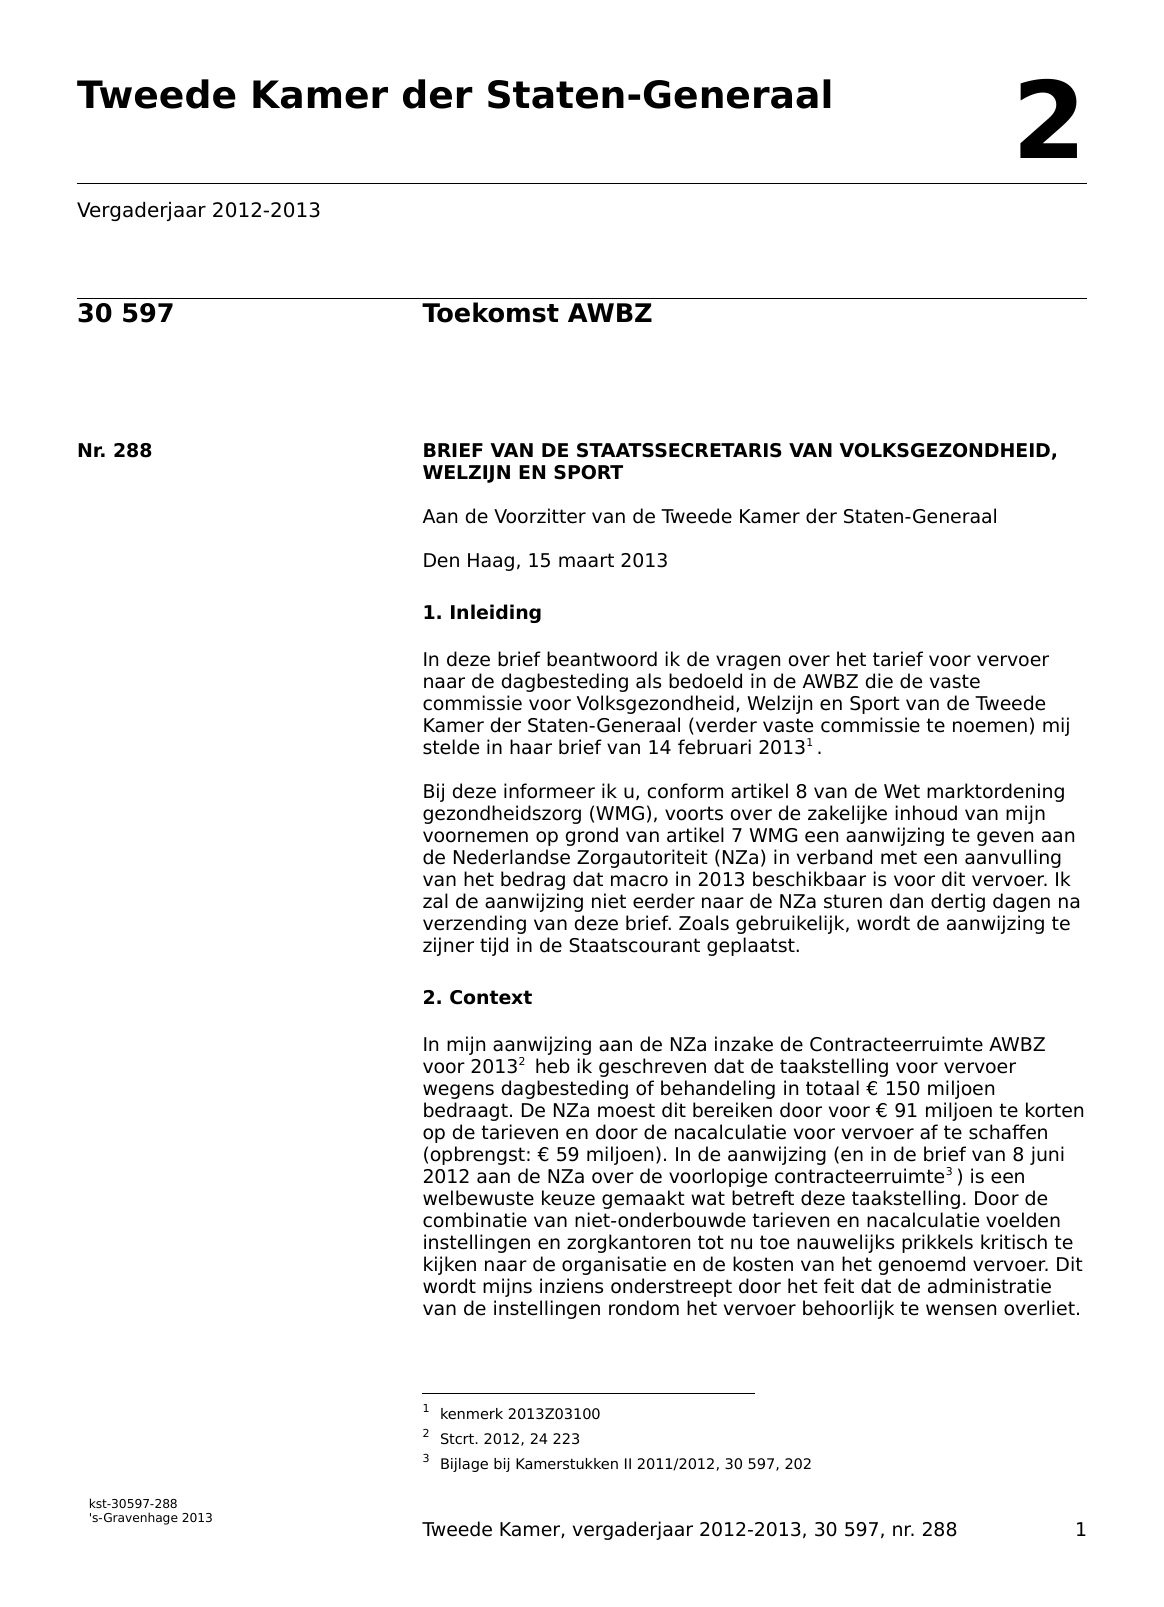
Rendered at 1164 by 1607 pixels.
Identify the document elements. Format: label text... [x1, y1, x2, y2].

subtitle 30 597 Toekomst AWBZ [77, 299, 1087, 329]
table_header Tweede Kamer der Staten-Generaal [77, 59, 886, 183]
table_header 2 [886, 59, 1087, 183]
text In mijn aanwijzing aan de NZa inzake de Contracteerruimte AWBZ voor 2013 heb ik geschreven dat de taakstelling voor vervoer wegens dagbesteding of behandeling in totaal € 150 miljoen bedraagt. De NZa moest dit bereiken door voor € 91 miljoen te korten op de tarieven en door de nacalculatie voor vervoer af te schaffen (opbrengst: € 59 miljoen). In de aanwijzing (en in de brief van 8 juni 2012 aan de NZa over de voorlopige contracteerruimte) is een welbewuste keuze gemaakt wat betreft deze taakstelling. Door de combinatie van niet-onderbouwde tarieven en nacalculatie voelden instellingen en zorgkantoren tot nu toe nauwelijks prikkels kritisch te kijken naar de organisatie en de kosten van het genoemd vervoer. Dit wordt mijns inziens onderstreept door het feit dat de administratie van de instellingen rondom het vervoer behoorlijk te wensen overliet. [422, 1034, 1087, 1319]
text kenmerk 2013Z03100 [422, 1402, 1087, 1424]
text Bij deze informeer ik u, conform artikel 8 van de Wet marktordening gezondheidszorg (WMG), voorts over de zakelijke inhoud van mijn voornemen op grond van artikel 7 WMG een aanwijzing te geven aan de Nederlandse Zorgautoriteit (NZa) in verband met een aanvulling van het bedrag dat macro in 2013 beschikbaar is voor dit vervoer. Ik zal de aanwijzing niet eerder naar de NZa sturen dan dertig dagen na verzending van deze brief. Zoals gebruikelijk, wordt de aanwijzing te zijner tijd in de Staatscourant geplaatst. [422, 781, 1087, 957]
text Stcrt. 2012, 24 223 [422, 1427, 1087, 1449]
subtitle 2. Context [422, 987, 1087, 1009]
subtitle 1. Inleiding [422, 602, 1087, 624]
text In deze brief beantwoord ik de vragen over het tarief voor vervoer naar de dagbesteding als bedoeld in de AWBZ die de vaste commissie voor Volksgezondheid, Welzijn en Sport van de Tweede Kamer der Staten-Generaal (verder vaste commissie te noemen) mij stelde in haar brief van 14 februari 2013. [422, 649, 1087, 759]
text Aan de Voorzitter van de Tweede Kamer der Staten-Generaal [422, 506, 1087, 528]
table_cell Vergaderjaar 2012-2013 [77, 184, 1087, 298]
text kst-30597-288 [88, 1497, 323, 1511]
subtitle Nr. 288 BRIEF VAN DE STAATSSECRETARIS VAN VOLKSGEZONDHEID, WELZIJN EN SPORT [77, 440, 1087, 484]
text Den Haag, 15 maart 2013 [422, 550, 1087, 572]
text 's-Gravenhage 2013 [88, 1511, 323, 1525]
text Bijlage bij Kamerstukken II 2011/2012, 30 597, 202 [422, 1452, 1087, 1474]
